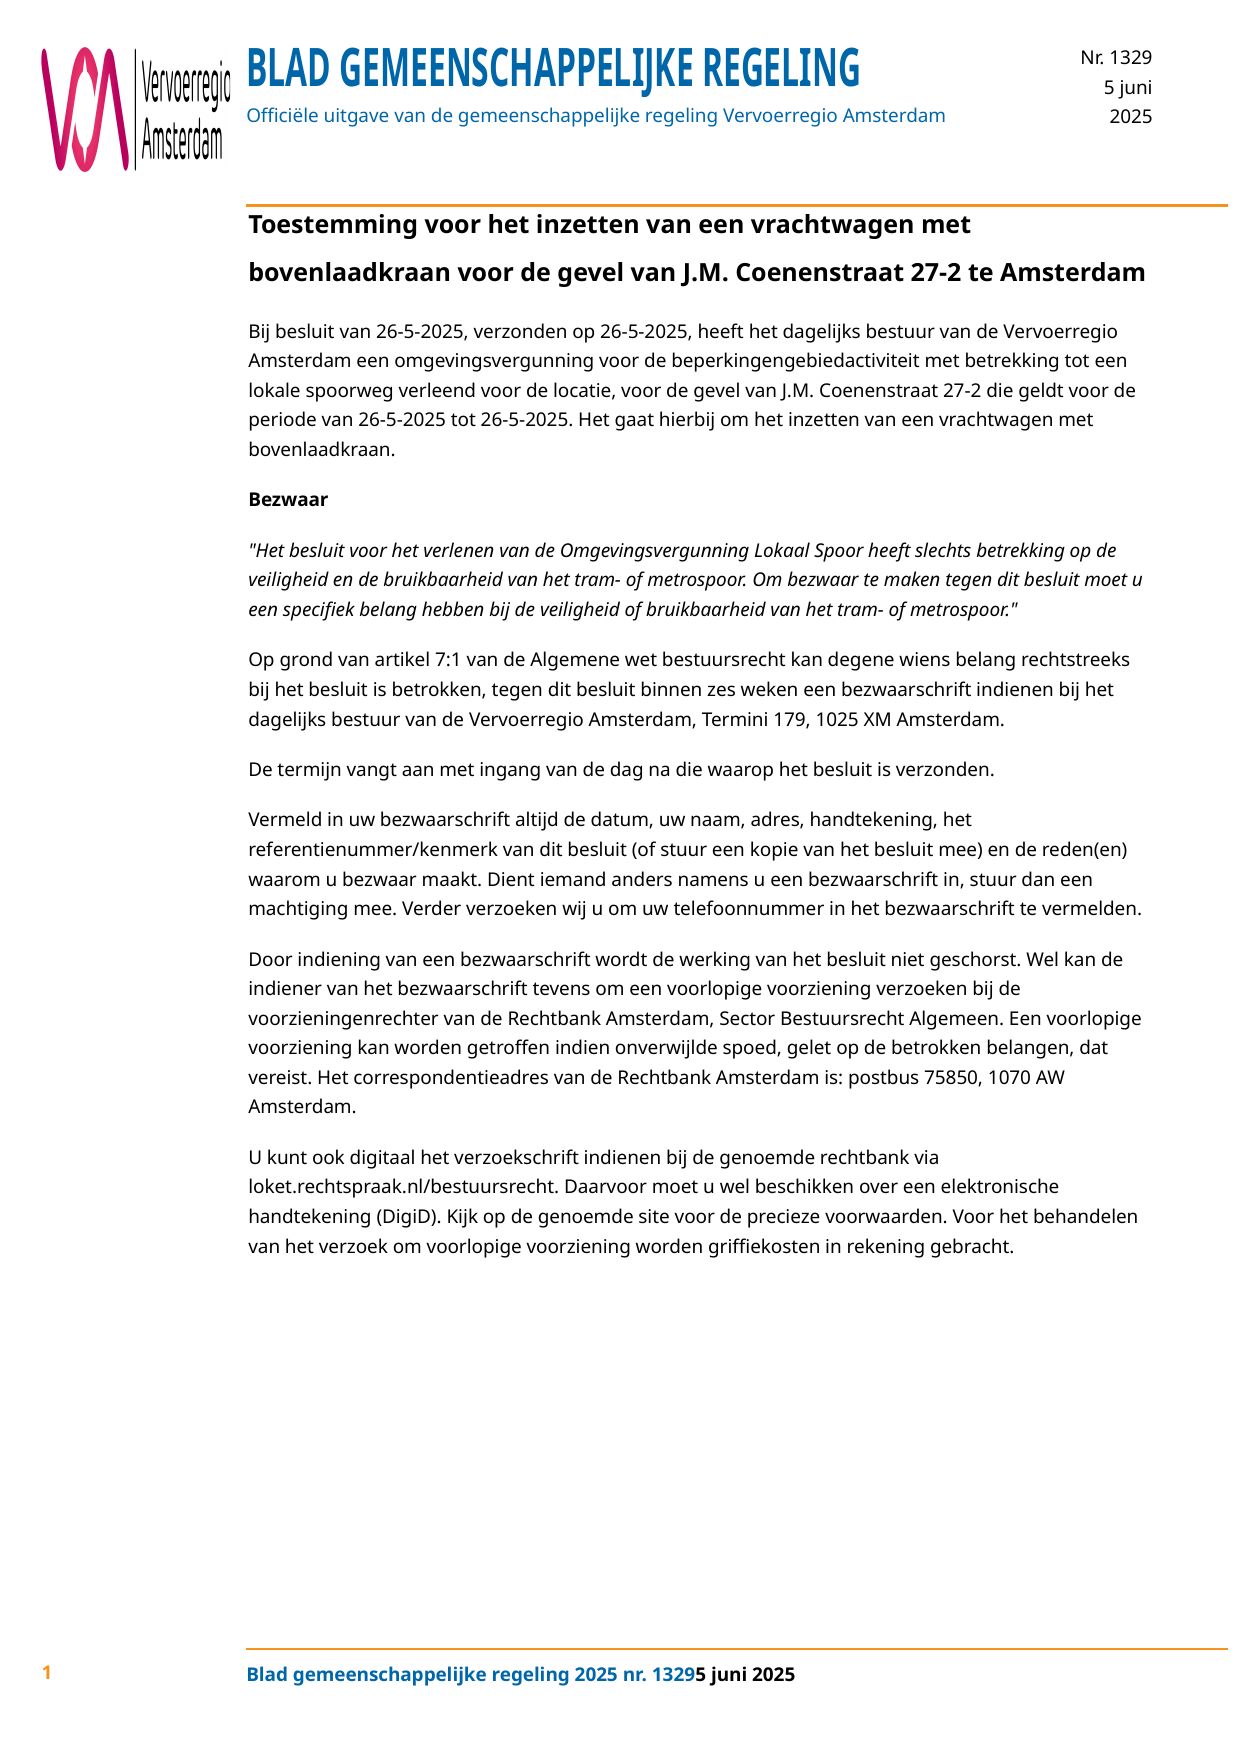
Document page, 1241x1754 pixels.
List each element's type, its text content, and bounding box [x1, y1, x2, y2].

text Door indiening van een bezwaarschrift wordt de werking van het besluit niet geschorst. Wel kan de indiener van het bezwaarschrift tevens om een voorlopige voorziening verzoeken bij de voorzieningenrechter van de Rechtbank Amsterdam, Sector Bestuursrecht Algemeen. Een voorlopige voorziening kan worden getroffen indien onverwijlde spoed, gelet op de betrokken belangen, dat vereist. Het correspondentieadres van de Rechtbank Amsterdam is: postbus 75850, 1070 AW Amsterdam. [248, 946, 1152, 1119]
text Bij besluit van 26-5-2025, verzonden op 26-5-2025, heeft het dagelijks bestuur van de Vervoerregio Amsterdam een omgevingsvergunning voor de beperkingengebiedactiviteit met betrekking tot een lokale spoorweg verleend voor de locatie, voor de gevel van J.M. Coenenstraat 27-2 die geldt voor de periode van 26-5-2025 tot 26-5-2025. Het gaat hierbij om het inzetten van een vrachtwagen met bovenlaadkraan. [248, 318, 1152, 462]
text Vermeld in uw bezwaarschrift altijd de datum, uw naam, adres, handtekening, het referentienummer/kenmerk van dit besluit (of stuur een kopie van het besluit mee) en de reden(en) waarom u bezwaar maakt. Dient iemand anders namens u een bezwaarschrift in, stuur dan een machtiging mee. Verder verzoeken wij u om uw telefoonnummer in het bezwaarschrift te vermelden. [248, 807, 1152, 921]
text U kunt ook digitaal het verzoekschrift indienen bij de genoemde rechtbank via loket.rechtspraak.nl/bestuursrecht. Daarvoor moet u wel beschikken over een elektronische handtekening (DigiD). Kijk op de genoemde site voor de precieze voorwaarden. Voor het behandelen van het verzoek om voorlopige voorziening worden griffiekosten in rekening gebracht. [248, 1144, 1152, 1259]
picture [41, 47, 231, 172]
text Op grond van artikel 7:1 van de Algemene wet bestuursrecht kan degene wiens belang rechtstreeks bij het besluit is betrokken, tegen dit besluit binnen zes weken een bezwaarschrift indienen bij het dagelijks bestuur van de Vervoerregio Amsterdam, Termini 179, 1025 XM Amsterdam. [248, 647, 1152, 732]
text Toestemming voor het inzetten van een vrachtwagen met bovenlaadkraan voor de gevel van J.M. Coenenstraat 27-2 te Amsterdam [248, 207, 1152, 288]
text De termijn vangt aan met ingang van de dag na die waarop het besluit is verzonden. [248, 756, 1152, 782]
text Bezwaar [248, 487, 1152, 512]
text "Het besluit voor het verlenen van de Omgevingsvergunning Lokaal Spoor heeft slechts betrekking op de veiligheid en de bruikbaarheid van het tram- of metrospoor. Om bezwaar te maken tegen dit besluit moet u een specifiek belang hebben bij de veiligheid of bruikbaarheid van het tram- of metrospoor." [248, 537, 1152, 622]
